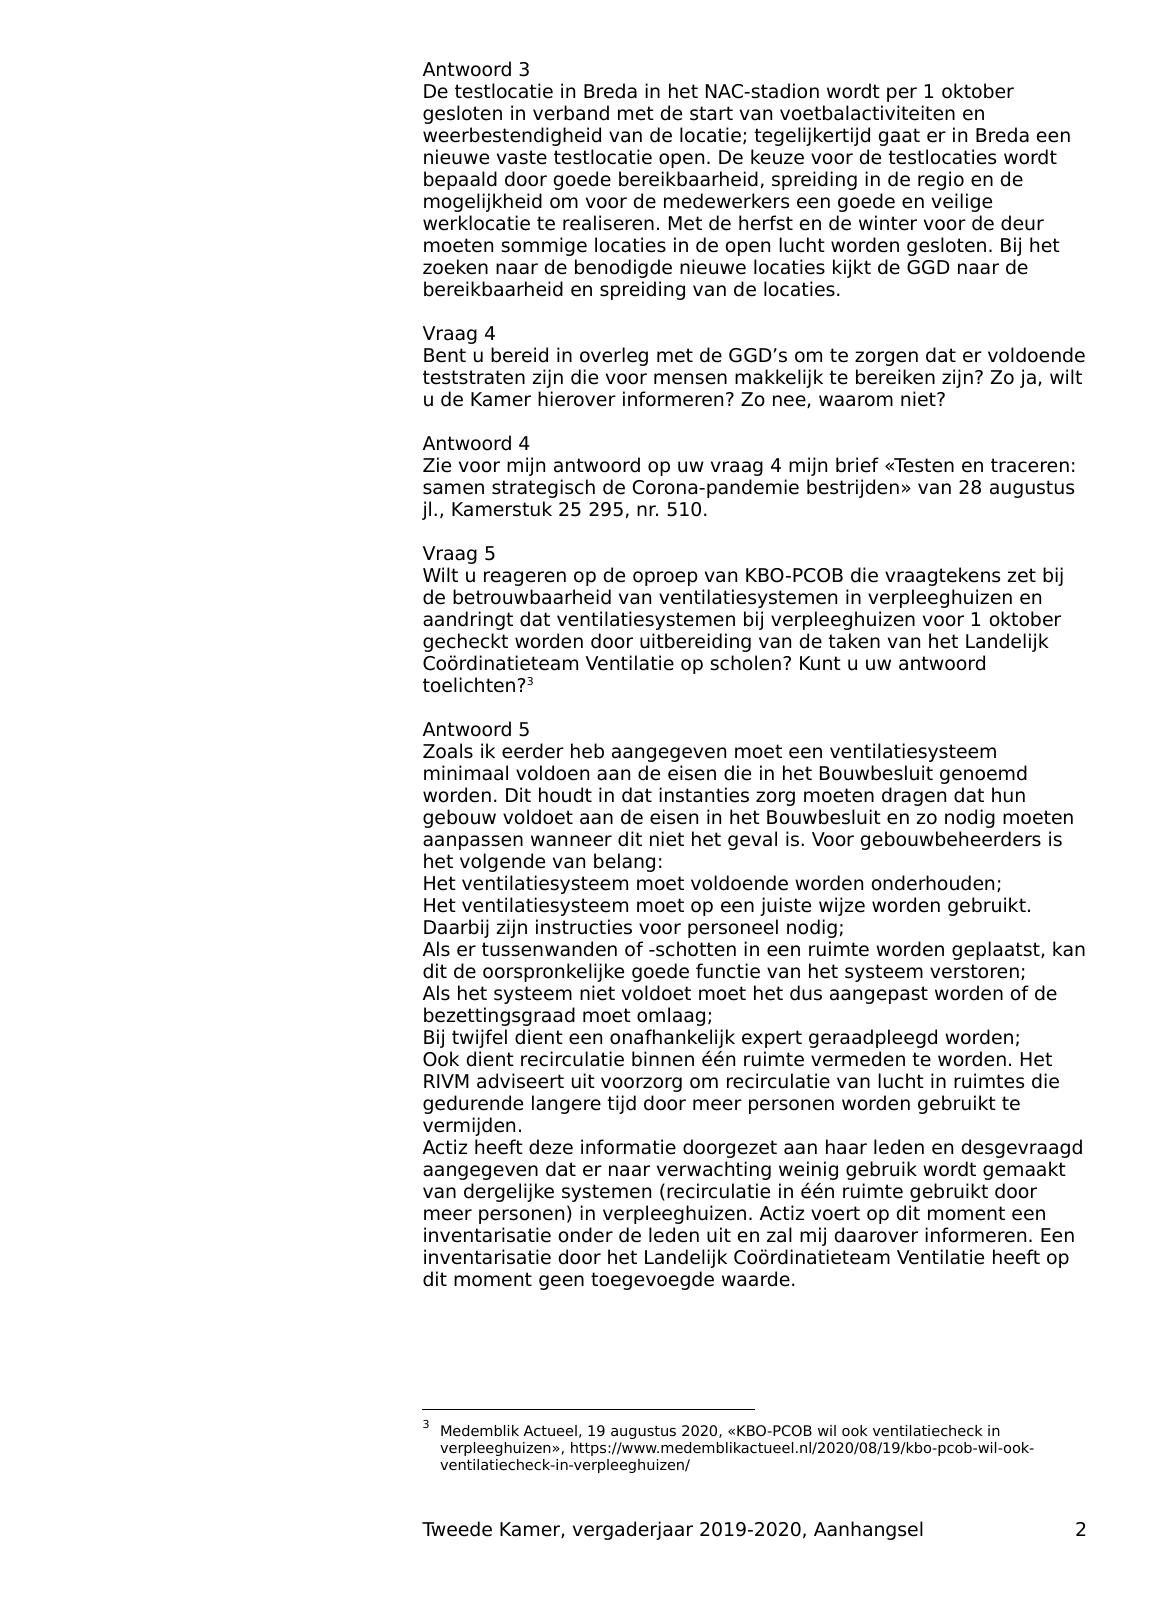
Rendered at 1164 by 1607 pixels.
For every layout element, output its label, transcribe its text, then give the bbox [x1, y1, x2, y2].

text Vraag 5 [422, 543, 1087, 565]
text Het ventilatiesysteem moet voldoende worden onderhouden; [422, 873, 1087, 895]
text De testlocatie in Breda in het NAC-stadion wordt per 1 oktober gesloten in verband met de start van voetbalactiviteiten en weerbestendigheid van de locatie; tegelijkertijd gaat er in Breda een nieuwe vaste testlocatie open. De keuze voor de testlocaties wordt bepaald door goede bereikbaarheid, spreiding in de regio en de mogelijkheid om voor de medewerkers een goede en veilige werklocatie te realiseren. Met de herfst en de winter voor de deur moeten sommige locaties in de open lucht worden gesloten. Bij het zoeken naar de benodigde nieuwe locaties kijkt de GGD naar de bereikbaarheid en spreiding van de locaties. [422, 81, 1087, 301]
text Antwoord 3 [422, 59, 1087, 81]
text Bent u bereid in overleg met de GGD’s om te zorgen dat er voldoende teststraten zijn die voor mensen makkelijk te bereiken zijn? Zo ja, wilt u de Kamer hierover informeren? Zo nee, waarom niet? [422, 345, 1087, 411]
text Vraag 4 [422, 323, 1087, 345]
text Medemblik Actueel, 19 augustus 2020, «KBO-PCOB wil ook ventilatiecheck in verpleeghuizen», https://www.medemblikactueel.nl/2020/08/19/kbo-pcob-wil-ook-ventilatiecheck-in-verpleeghuizen/ [422, 1418, 1087, 1474]
text Als het systeem niet voldoet moet het dus aangepast worden of de bezettingsgraad moet omlaag; [422, 983, 1087, 1027]
text Zie voor mijn antwoord op uw vraag 4 mijn brief «Testen en traceren: samen strategisch de Corona-pandemie bestrijden» van 28 augustus jl., Kamerstuk 25 295, nr. 510. [422, 455, 1087, 521]
text Wilt u reageren op de oproep van KBO-PCOB die vraagtekens zet bij de betrouwbaarheid van ventilatiesystemen in verpleeghuizen en aandringt dat ventilatiesystemen bij verpleeghuizen voor 1 oktober gecheckt worden door uitbereiding van de taken van het Landelijk Coördinatieteam Ventilatie op scholen? Kunt u uw antwoord toelichten? [422, 565, 1087, 697]
text Als er tussenwanden of -schotten in een ruimte worden geplaatst, kan dit de oorspronkelijke goede functie van het systeem verstoren; [422, 939, 1087, 983]
text Ook dient recirculatie binnen één ruimte vermeden te worden. Het RIVM adviseert uit voorzorg om recirculatie van lucht in ruimtes die gedurende langere tijd door meer personen worden gebruikt te vermijden. [422, 1049, 1087, 1137]
text Het ventilatiesysteem moet op een juiste wijze worden gebruikt. Daarbij zijn instructies voor personeel nodig; [422, 895, 1087, 939]
text Bij twijfel dient een onafhankelijk expert geraadpleegd worden; [422, 1027, 1087, 1049]
text Antwoord 4 [422, 433, 1087, 455]
text Zoals ik eerder heb aangegeven moet een ventilatiesysteem minimaal voldoen aan de eisen die in het Bouwbesluit genoemd worden. Dit houdt in dat instanties zorg moeten dragen dat hun gebouw voldoet aan de eisen in het Bouwbesluit en zo nodig moeten aanpassen wanneer dit niet het geval is. Voor gebouwbeheerders is het volgende van belang: [422, 741, 1087, 873]
text Antwoord 5 [422, 719, 1087, 741]
text Actiz heeft deze informatie doorgezet aan haar leden en desgevraagd aangegeven dat er naar verwachting weinig gebruik wordt gemaakt van dergelijke systemen (recirculatie in één ruimte gebruikt door meer personen) in verpleeghuizen. Actiz voert op dit moment een inventarisatie onder de leden uit en zal mij daarover informeren. Een inventarisatie door het Landelijk Coördinatieteam Ventilatie heeft op dit moment geen toegevoegde waarde. [422, 1137, 1087, 1291]
